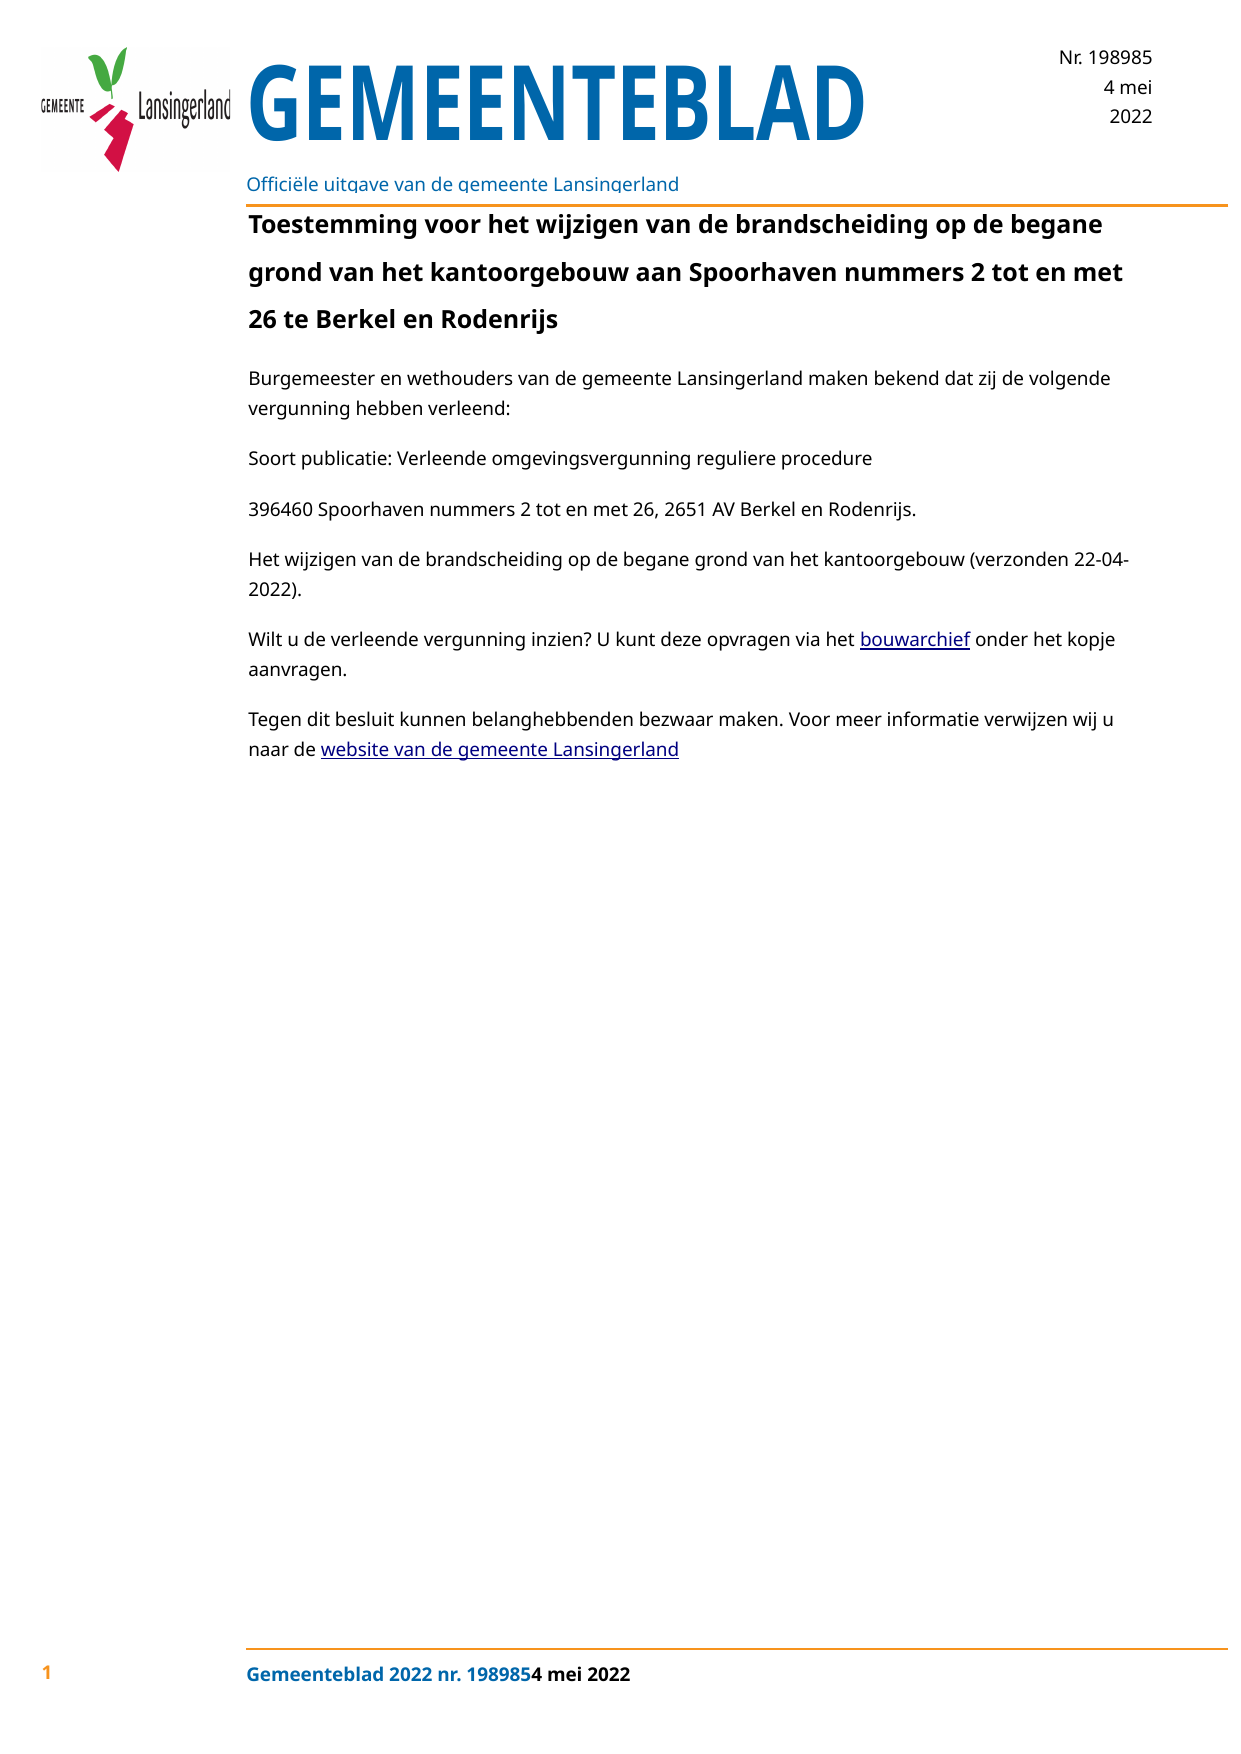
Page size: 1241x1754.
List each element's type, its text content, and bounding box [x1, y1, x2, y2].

text Toestemming voor het wijzigen van de brandscheiding op de begane grond van het kantoorgebouw aan Spoorhaven nummers 2 tot en met 26 te Berkel en Rodenrijs [248, 207, 1152, 336]
text 396460 Spoorhaven nummers 2 tot en met 26, 2651 AV Berkel en Rodenrijs. [248, 496, 1152, 522]
text Tegen dit besluit kunnen belanghebbenden bezwaar maken. Voor meer informatie verwijzen wij u naar de website van de gemeente Lansingerland [248, 706, 1152, 762]
text Het wijzigen van de brandscheiding op de begane grond van het kantoorgebouw (verzonden 22-04-2022). [248, 546, 1152, 602]
text Burgemeester en wethouders van de gemeente Lansingerland maken bekend dat zij de volgende vergunning hebben verleend: [248, 366, 1152, 421]
picture [41, 47, 231, 172]
text Wilt u de verleende vergunning inzien? U kunt deze opvragen via het bouwarchief onder het kopje aanvragen. [248, 626, 1152, 682]
text Soort publicatie: Verleende omgevingsvergunning reguliere procedure [248, 446, 1152, 471]
